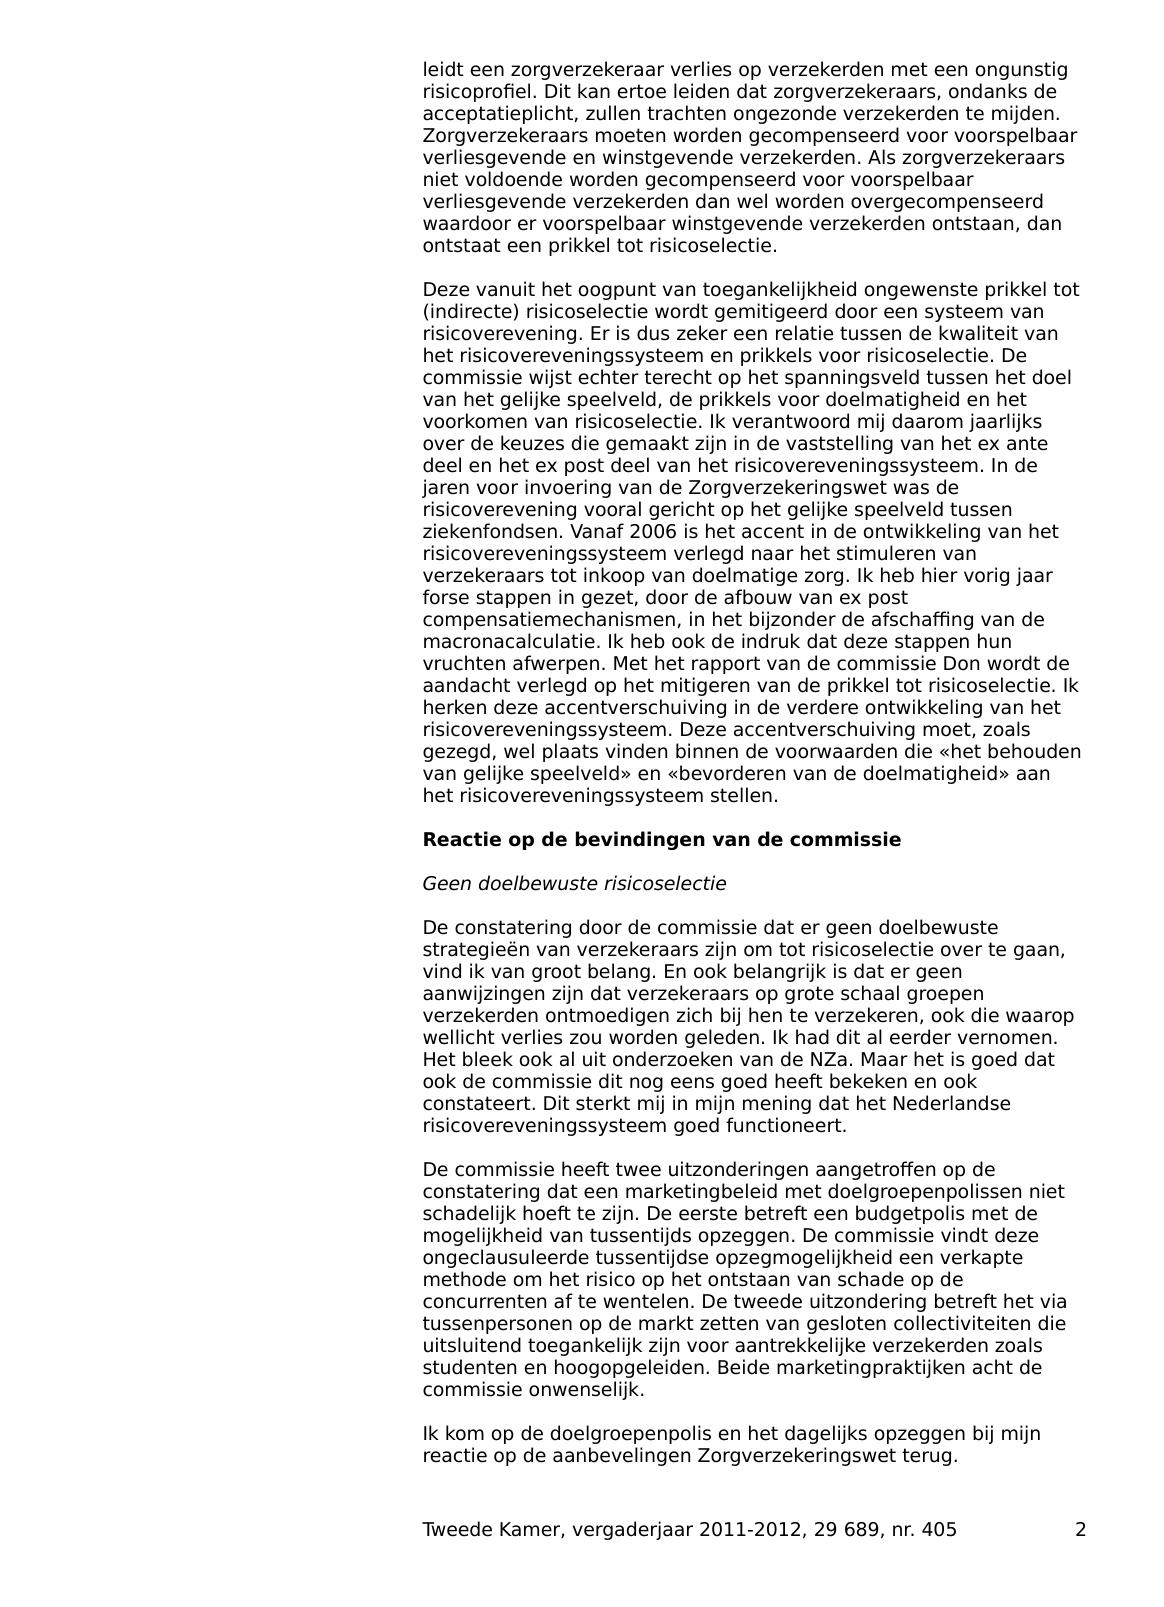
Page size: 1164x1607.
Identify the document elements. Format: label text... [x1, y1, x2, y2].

subtitle Reactie op de bevindingen van de commissie [422, 829, 1087, 851]
text De constatering door de commissie dat er geen doelbewuste strategieën van verzekeraars zijn om tot risicoselectie over te gaan, vind ik van groot belang. En ook belangrijk is dat er geen aanwijzingen zijn dat verzekeraars op grote schaal groepen verzekerden ontmoedigen zich bij hen te verzekeren, ook die waarop wellicht verlies zou worden geleden. Ik had dit al eerder vernomen. Het bleek ook al uit onderzoeken van de NZa. Maar het is goed dat ook de commissie dit nog eens goed heeft bekeken en ook constateert. Dit sterkt mij in mijn mening dat het Nederlandse risicovereveningssysteem goed functioneert. [422, 917, 1087, 1137]
subtitle Geen doelbewuste risicoselectie [422, 873, 1087, 895]
text Ik kom op de doelgroepenpolis en het dagelijks opzeggen bij mijn reactie op de aanbevelingen Zorgverzekeringswet terug. [422, 1423, 1087, 1467]
text leidt een zorgverzekeraar verlies op verzekerden met een ongunstig risicoprofiel. Dit kan ertoe leiden dat zorgverzekeraars, ondanks de acceptatieplicht, zullen trachten ongezonde verzekerden te mijden. Zorgverzekeraars moeten worden gecompenseerd voor voorspelbaar verliesgevende en winstgevende verzekerden. Als zorgverzekeraars niet voldoende worden gecompenseerd voor voorspelbaar verliesgevende verzekerden dan wel worden overgecompenseerd waardoor er voorspelbaar winstgevende verzekerden ontstaan, dan ontstaat een prikkel tot risicoselectie. [422, 59, 1087, 257]
text Deze vanuit het oogpunt van toegankelijkheid ongewenste prikkel tot (indirecte) risicoselectie wordt gemitigeerd door een systeem van risicoverevening. Er is dus zeker een relatie tussen de kwaliteit van het risicovereveningssysteem en prikkels voor risicoselectie. De commissie wijst echter terecht op het spanningsveld tussen het doel van het gelijke speelveld, de prikkels voor doelmatigheid en het voorkomen van risicoselectie. Ik verantwoord mij daarom jaarlijks over de keuzes die gemaakt zijn in de vaststelling van het ex ante deel en het ex post deel van het risicovereveningssysteem. In de jaren voor invoering van de Zorgverzekeringswet was de risicoverevening vooral gericht op het gelijke speelveld tussen ziekenfondsen. Vanaf 2006 is het accent in de ontwikkeling van het risicovereveningssysteem verlegd naar het stimuleren van verzekeraars tot inkoop van doelmatige zorg. Ik heb hier vorig jaar forse stappen in gezet, door de afbouw van ex post compensatiemechanismen, in het bijzonder de afschaffing van de macronacalculatie. Ik heb ook de indruk dat deze stappen hun vruchten afwerpen. Met het rapport van de commissie Don wordt de aandacht verlegd op het mitigeren van de prikkel tot risicoselectie. Ik herken deze accentverschuiving in de verdere ontwikkeling van het risicovereveningssysteem. Deze accentverschuiving moet, zoals gezegd, wel plaats vinden binnen de voorwaarden die «het behouden van gelijke speelveld» en «bevorderen van de doelmatigheid» aan het risicovereveningssysteem stellen. [422, 279, 1087, 807]
text De commissie heeft twee uitzonderingen aangetroffen op de constatering dat een marketingbeleid met doelgroepenpolissen niet schadelijk hoeft te zijn. De eerste betreft een budgetpolis met de mogelijkheid van tussentijds opzeggen. De commissie vindt deze ongeclausuleerde tussentijdse opzegmogelijkheid een verkapte methode om het risico op het ontstaan van schade op de concurrenten af te wentelen. De tweede uitzondering betreft het via tussenpersonen op de markt zetten van gesloten collectiviteiten die uitsluitend toegankelijk zijn voor aantrekkelijke verzekerden zoals studenten en hoogopgeleiden. Beide marketingpraktijken acht de commissie onwenselijk. [422, 1159, 1087, 1401]
